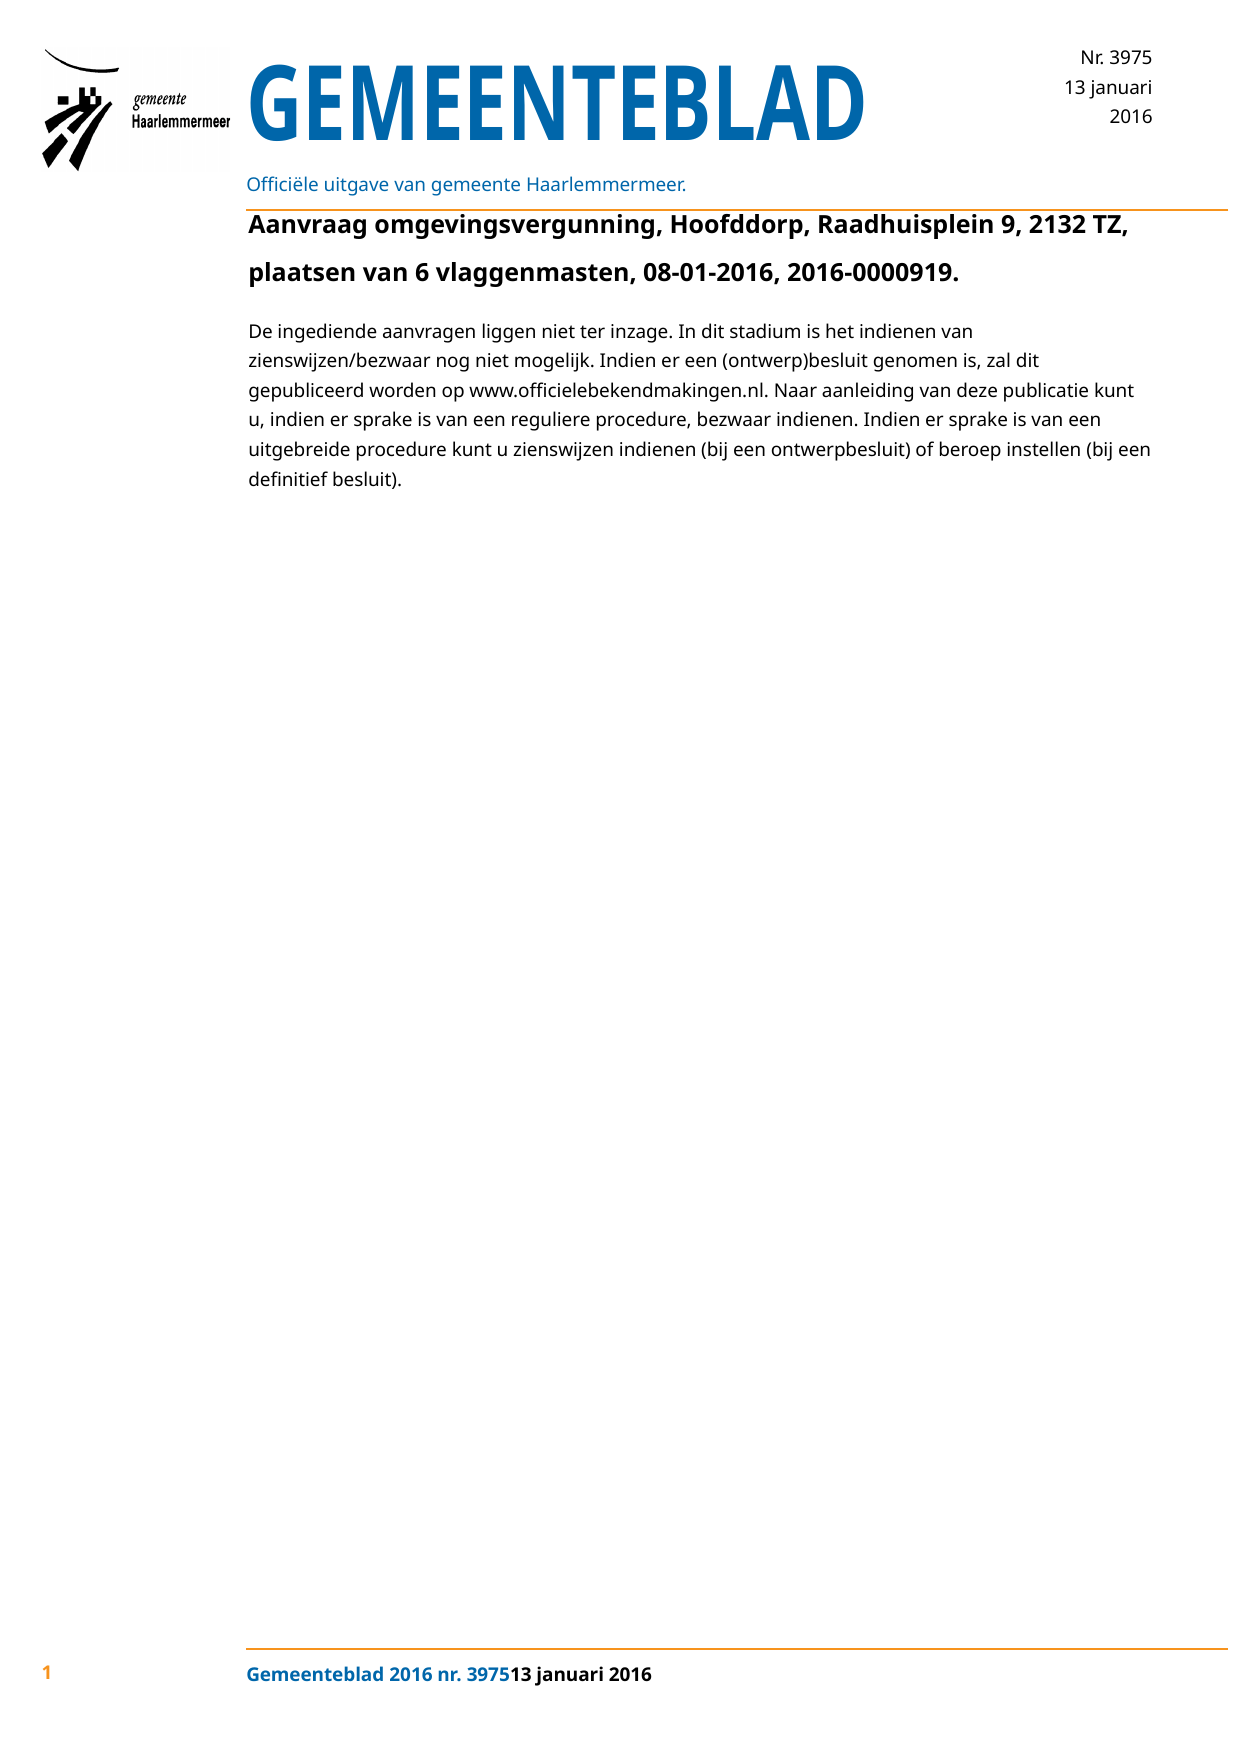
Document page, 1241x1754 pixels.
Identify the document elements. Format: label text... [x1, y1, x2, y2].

text Aanvraag omgevingsvergunning, Hoofddorp, Raadhuisplein 9, 2132 TZ, plaatsen van 6 vlaggenmasten, 08-01-2016, 2016-0000919. [248, 211, 1152, 288]
text De ingediende aanvragen liggen niet ter inzage. In dit stadium is het indienen van zienswijzen/bezwaar nog niet mogelijk. Indien er een (ontwerp)besluit genomen is, zal dit gepubliceerd worden op www.officielebekendmakingen.nl. Naar aanleiding van deze publicatie kunt u, indien er sprake is van een reguliere procedure, bezwaar indienen. Indien er sprake is van een uitgebreide procedure kunt u zienswijzen indienen (bij een ontwerpbesluit) of beroep instellen (bij een definitief besluit). [248, 318, 1152, 492]
picture [41, 47, 231, 172]
